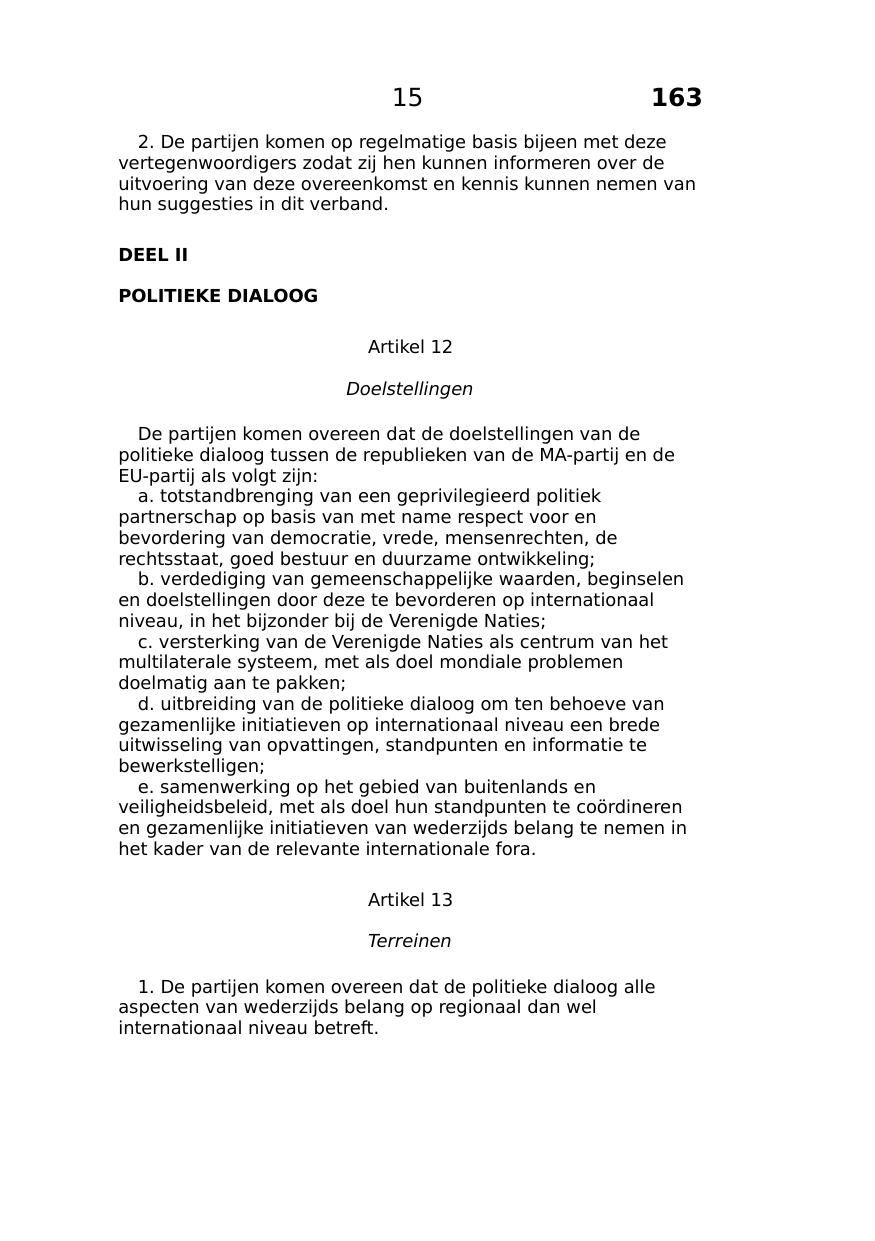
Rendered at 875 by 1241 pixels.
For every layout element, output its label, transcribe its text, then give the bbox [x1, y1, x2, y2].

text e. samenwerking op het gebied van buitenlands en veiligheidsbeleid, met als doel hun standpunten te coördineren en gezamenlijke initiatieven van wederzijds belang te nemen in het kader van de relevante internationale fora. [118, 777, 703, 859]
subtitle Artikel 13 Terreinen [118, 889, 703, 952]
text b. verdediging van gemeenschappelijke waarden, beginselen en doelstellingen door deze te bevorderen op internationaal niveau, in het bijzonder bij de Verenigde Naties; [118, 569, 703, 631]
text 2. De partijen komen op regelmatige basis bijeen met deze vertegenwoordigers zodat zij hen kunnen informeren over de uitvoering van deze overeenkomst en kennis kunnen nemen van hun suggesties in dit verband. [118, 132, 703, 215]
text d. uitbreiding van de politieke dialoog om ten behoeve van gezamenlijke initiatieven op internationaal niveau een brede uitwisseling van opvattingen, standpunten en informatie te bewerkstelligen; [118, 694, 703, 777]
text 1. De partijen komen overeen dat de politieke dialoog alle aspecten van wederzijds belang op regionaal dan wel internationaal niveau betreft. [118, 977, 703, 1039]
text a. totstandbrenging van een geprivilegieerd politiek partnerschap op basis van met name respect voor en bevordering van democratie, vrede, mensenrechten, de rechtsstaat, goed bestuur en duurzame ontwikkeling; [118, 486, 703, 569]
subtitle DEEL II POLITIEKE DIALOOG [118, 245, 703, 307]
text De partijen komen overeen dat de doelstellingen van de politieke dialoog tussen de republieken van de MA-partij en de EU-partij als volgt zijn: [118, 424, 703, 486]
text c. versterking van de Verenigde Naties als centrum van het multilaterale systeem, met als doel mondiale problemen doelmatig aan te pakken; [118, 631, 703, 694]
subtitle Artikel 12 Doelstellingen [118, 337, 703, 399]
